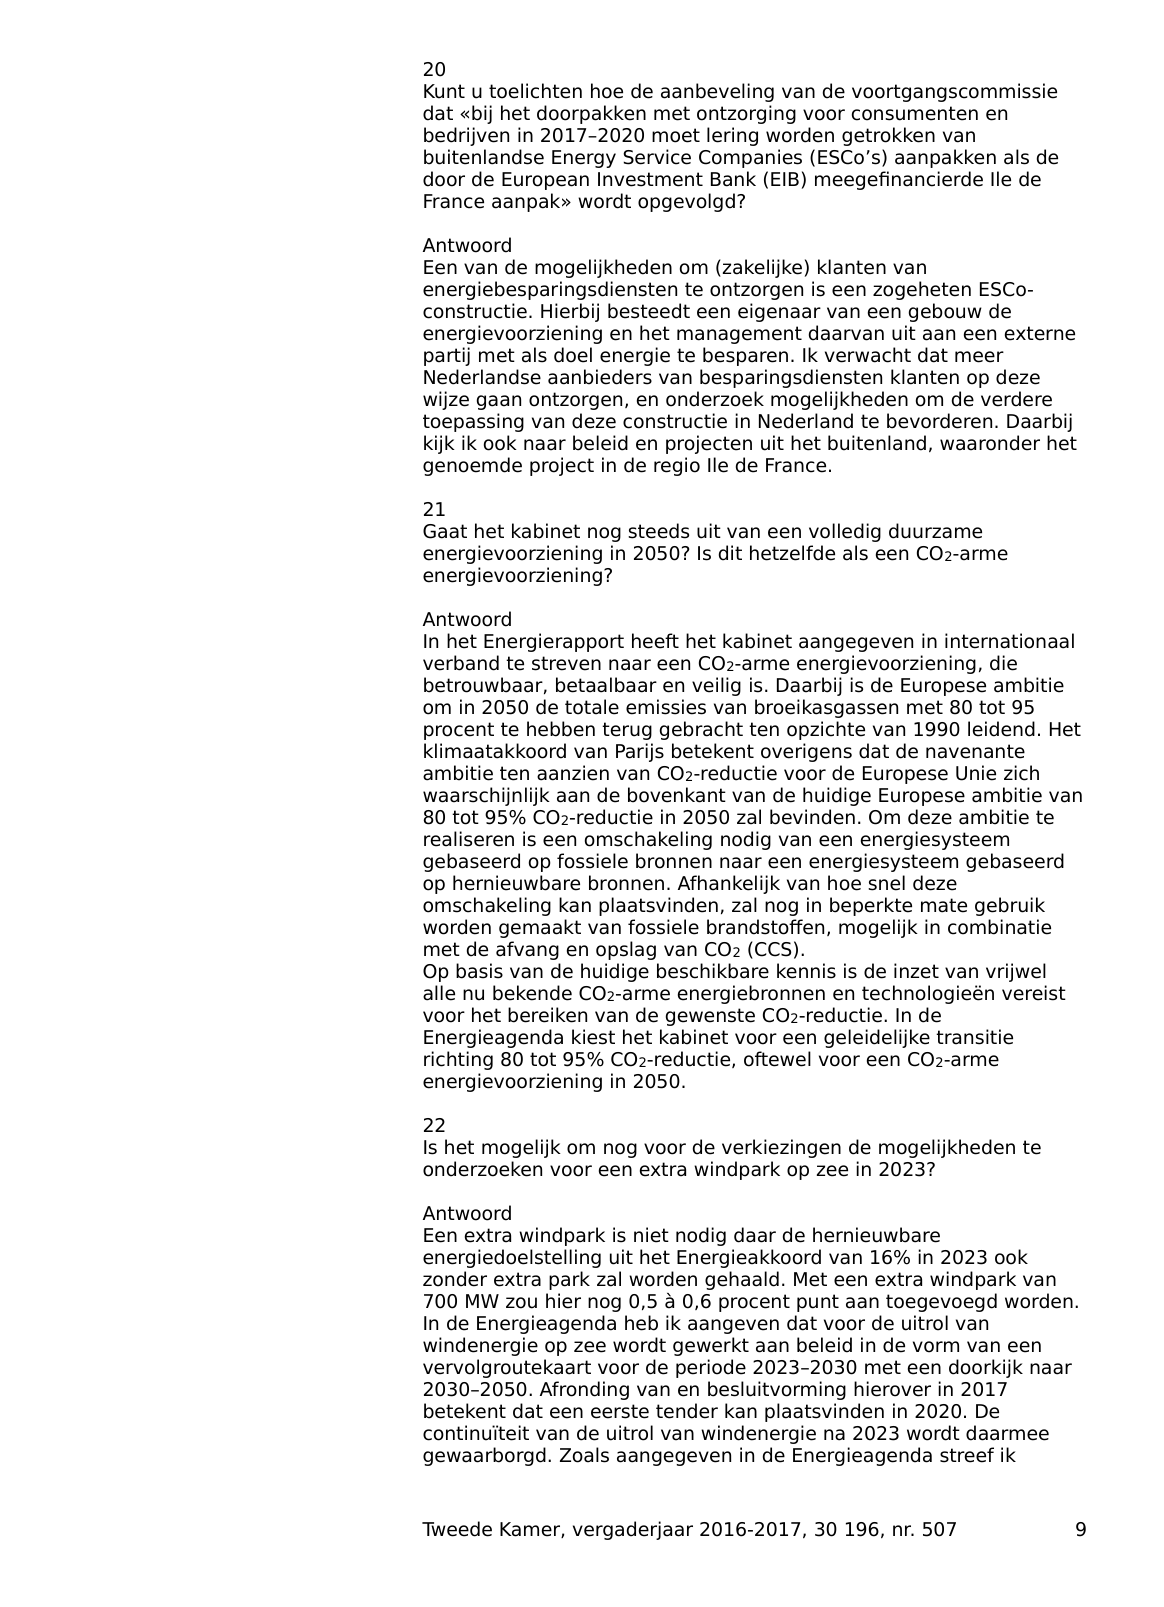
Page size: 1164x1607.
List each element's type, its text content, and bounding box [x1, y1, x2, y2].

text Kunt u toelichten hoe de aanbeveling van de voortgangscommissie dat «bij het doorpakken met ontzorging voor consumenten en bedrijven in 2017–2020 moet lering worden getrokken van buitenlandse Energy Service Companies (ESCo’s) aanpakken als de door de European Investment Bank (EIB) meegefinancierde Ile de France aanpak» wordt opgevolgd? [422, 81, 1087, 213]
text 22 [422, 1115, 1087, 1137]
text 20 [422, 59, 1087, 81]
text Een van de mogelijkheden om (zakelijke) klanten van energiebesparingsdiensten te ontzorgen is een zogeheten ESCo-constructie. Hierbij besteedt een eigenaar van een gebouw de energievoorziening en het management daarvan uit aan een externe partij met als doel energie te besparen. Ik verwacht dat meer Nederlandse aanbieders van besparingsdiensten klanten op deze wijze gaan ontzorgen, en onderzoek mogelijkheden om de verdere toepassing van deze constructie in Nederland te bevorderen. Daarbij kijk ik ook naar beleid en projecten uit het buitenland, waaronder het genoemde project in de regio Ile de France. [422, 257, 1087, 477]
text Antwoord [422, 609, 1087, 631]
text Gaat het kabinet nog steeds uit van een volledig duurzame energievoorziening in 2050? Is dit hetzelfde als een CO2-arme energievoorziening? [422, 521, 1087, 587]
text Antwoord [422, 235, 1087, 257]
text Antwoord [422, 1203, 1087, 1225]
text Is het mogelijk om nog voor de verkiezingen de mogelijkheden te onderzoeken voor een extra windpark op zee in 2023? [422, 1137, 1087, 1181]
text Op basis van de huidige beschikbare kennis is de inzet van vrijwel alle nu bekende CO2-arme energiebronnen en technologieën vereist voor het bereiken van de gewenste CO2-reductie. In de Energieagenda kiest het kabinet voor een geleidelijke transitie richting 80 tot 95% CO2-reductie, oftewel voor een CO2-arme energievoorziening in 2050. [422, 961, 1087, 1093]
text 21 [422, 499, 1087, 521]
text In het Energierapport heeft het kabinet aangegeven in internationaal verband te streven naar een CO2-arme energievoorziening, die betrouwbaar, betaalbaar en veilig is. Daarbij is de Europese ambitie om in 2050 de totale emissies van broeikasgassen met 80 tot 95 procent te hebben terug gebracht ten opzichte van 1990 leidend. Het klimaatakkoord van Parijs betekent overigens dat de navenante ambitie ten aanzien van CO2-reductie voor de Europese Unie zich waarschijnlijk aan de bovenkant van de huidige Europese ambitie van 80 tot 95% CO2-reductie in 2050 zal bevinden. Om deze ambitie te realiseren is een omschakeling nodig van een energiesysteem gebaseerd op fossiele bronnen naar een energiesysteem gebaseerd op hernieuwbare bronnen. Afhankelijk van hoe snel deze omschakeling kan plaatsvinden, zal nog in beperkte mate gebruik worden gemaakt van fossiele brandstoffen, mogelijk in combinatie met de afvang en opslag van CO2 (CCS). [422, 631, 1087, 961]
text Een extra windpark is niet nodig daar de hernieuwbare energiedoelstelling uit het Energieakkoord van 16% in 2023 ook zonder extra park zal worden gehaald. Met een extra windpark van 700 MW zou hier nog 0,5 à 0,6 procent punt aan toegevoegd worden. In de Energieagenda heb ik aangeven dat voor de uitrol van windenergie op zee wordt gewerkt aan beleid in de vorm van een vervolgroutekaart voor de periode 2023–2030 met een doorkijk naar 2030–2050. Afronding van en besluitvorming hierover in 2017 betekent dat een eerste tender kan plaatsvinden in 2020. De continuïteit van de uitrol van windenergie na 2023 wordt daarmee gewaarborgd. Zoals aangegeven in de Energieagenda streef ik [422, 1225, 1087, 1467]
